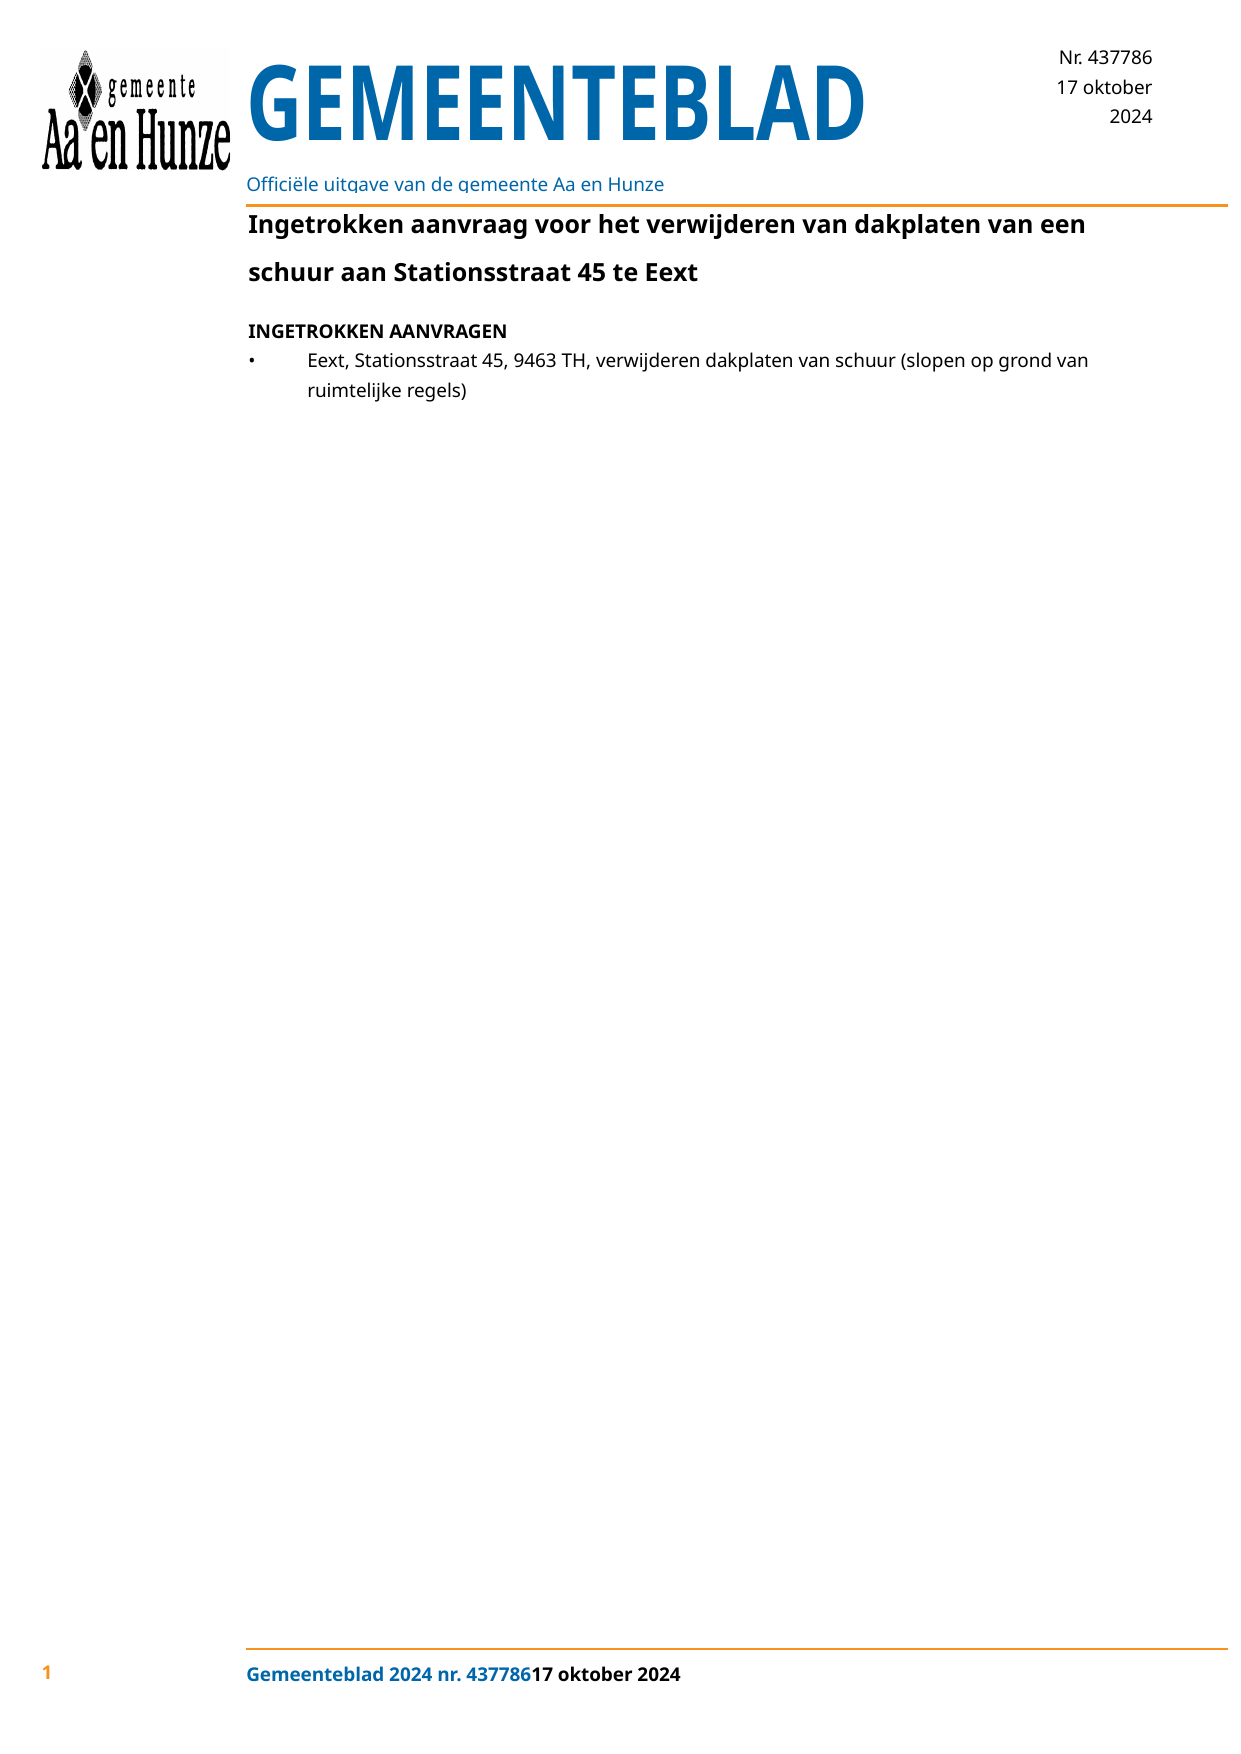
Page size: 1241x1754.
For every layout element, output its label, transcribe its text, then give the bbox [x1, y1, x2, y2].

text INGETROKKEN AANVRAGEN [248, 318, 1152, 344]
list Eext, Stationsstraat 45, 9463 TH, verwijderen dakplaten van schuur (slopen op grond van ruimtelijke regels) [248, 347, 1152, 403]
text Ingetrokken aanvraag voor het verwijderen van dakplaten van een schuur aan Stationsstraat 45 te Eext [248, 207, 1152, 288]
picture [41, 47, 231, 172]
